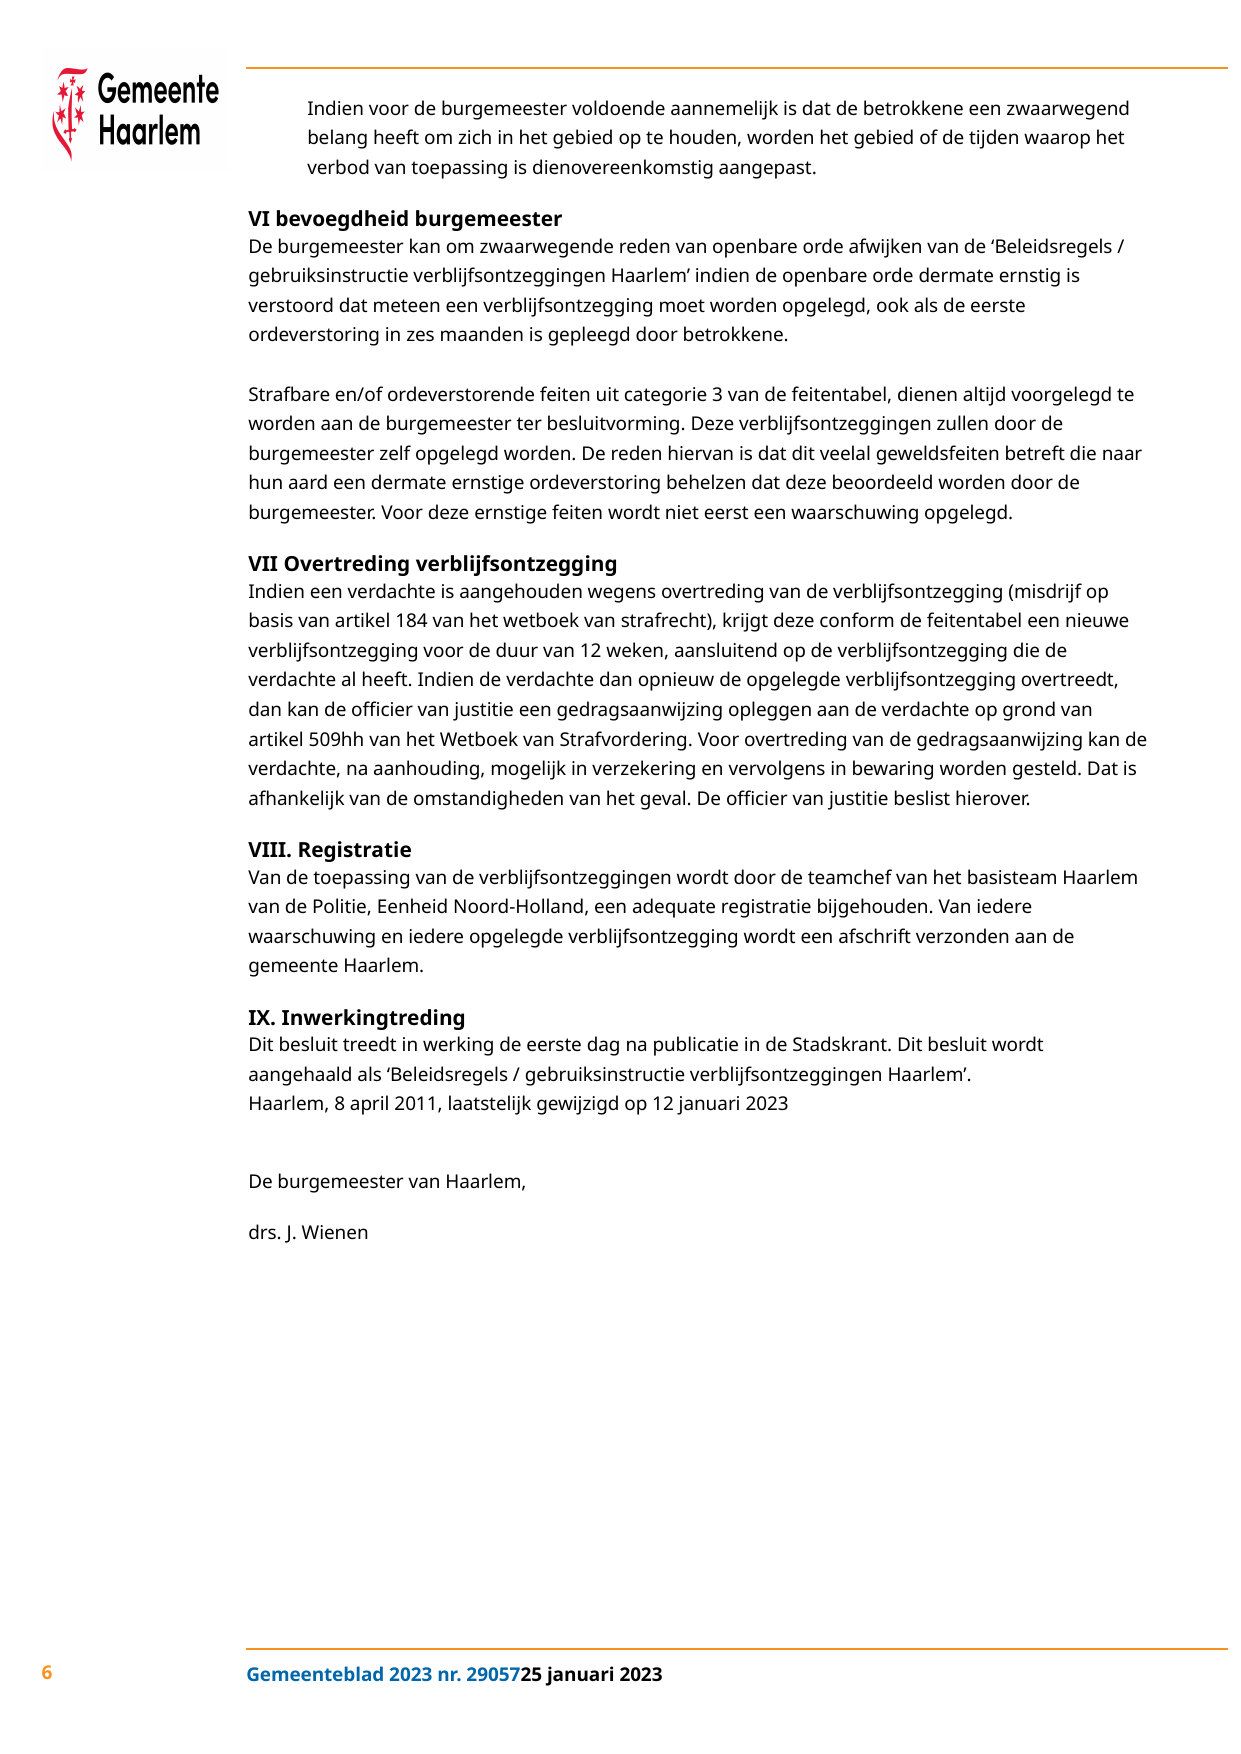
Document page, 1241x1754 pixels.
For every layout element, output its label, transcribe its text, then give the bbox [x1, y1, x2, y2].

text Van de toepassing van de verblijfsontzeggingen wordt door de teamchef van het basisteam Haarlem van de Politie, Eenheid Noord-Holland, een adequate registratie bijgehouden. Van iedere waarschuwing en iedere opgelegde verblijfsontzegging wordt een afschrift verzonden aan de gemeente Haarlem. [248, 864, 1152, 978]
text VIII. Registratie [248, 835, 1152, 864]
text IX. Inwerkingtreding [248, 1003, 1152, 1031]
text Strafbare en/of ordeverstorende feiten uit categorie 3 van de feitentabel, dienen altijd voorgelegd te worden aan de burgemeester ter besluitvorming. Deze verblijfsontzeggingen zullen door de burgemeester zelf opgelegd worden. De reden hiervan is dat dit veelal geweldsfeiten betreft die naar hun aard een dermate ernstige ordeverstoring behelzen dat deze beoordeeld worden door de burgemeester. Voor deze ernstige feiten wordt niet eerst een waarschuwing opgelegd. [248, 381, 1152, 525]
picture [41, 47, 231, 172]
text Indien een verdachte is aangehouden wegens overtreding van de verblijfsontzegging (misdrijf op basis van artikel 184 van het wetboek van strafrecht), krijgt deze conform de feitentabel een nieuwe verblijfsontzegging voor de duur van 12 weken, aansluitend op de verblijfsontzegging die de verdachte al heeft. Indien de verdachte dan opnieuw de opgelegde verblijfsontzegging overtreedt, dan kan de officier van justitie een gedragsaanwijzing opleggen aan de verdachte op grond van artikel 509hh van het Wetboek van Strafvordering. Voor overtreding van de gedragsaanwijzing kan de verdachte, na aanhouding, mogelijk in verzekering en vervolgens in bewaring worden gesteld. Dat is afhankelijk van de omstandigheden van het geval. De officier van justitie beslist hierover. [248, 578, 1152, 811]
text Dit besluit treedt in werking de eerste dag na publicatie in de Stadskrant. Dit besluit wordt aangehaald als ‘Beleidsregels / gebruiksinstructie verblijfsontzeggingen Haarlem’. [248, 1031, 1152, 1087]
list Indien voor de burgemeester voldoende aannemelijk is dat de betrokkene een zwaarwegend belang heeft om zich in het gebied op te houden, worden het gebied of de tijden waarop het verbod van toepassing is dienovereenkomstig aangepast. [248, 95, 1152, 180]
text Haarlem, 8 april 2011, laatstelijk gewijzigd op 12 januari 2023 [248, 1091, 1152, 1116]
text VII Overtreding verblijfsontzegging [248, 549, 1152, 578]
text De burgemeester kan om zwaarwegende reden van openbare orde afwijken van de ‘Beleidsregels / gebruiksinstructie verblijfsontzeggingen Haarlem’ indien de openbare orde dermate ernstig is verstoord dat meteen een verblijfsontzegging moet worden opgelegd, ook als de eerste ordeverstoring in zes maanden is gepleegd door betrokkene. [248, 233, 1152, 347]
text De burgemeester van Haarlem, [248, 1168, 1152, 1193]
text drs. J. Wienen [248, 1219, 1152, 1245]
text VI bevoegdheid burgemeester [248, 204, 1152, 233]
